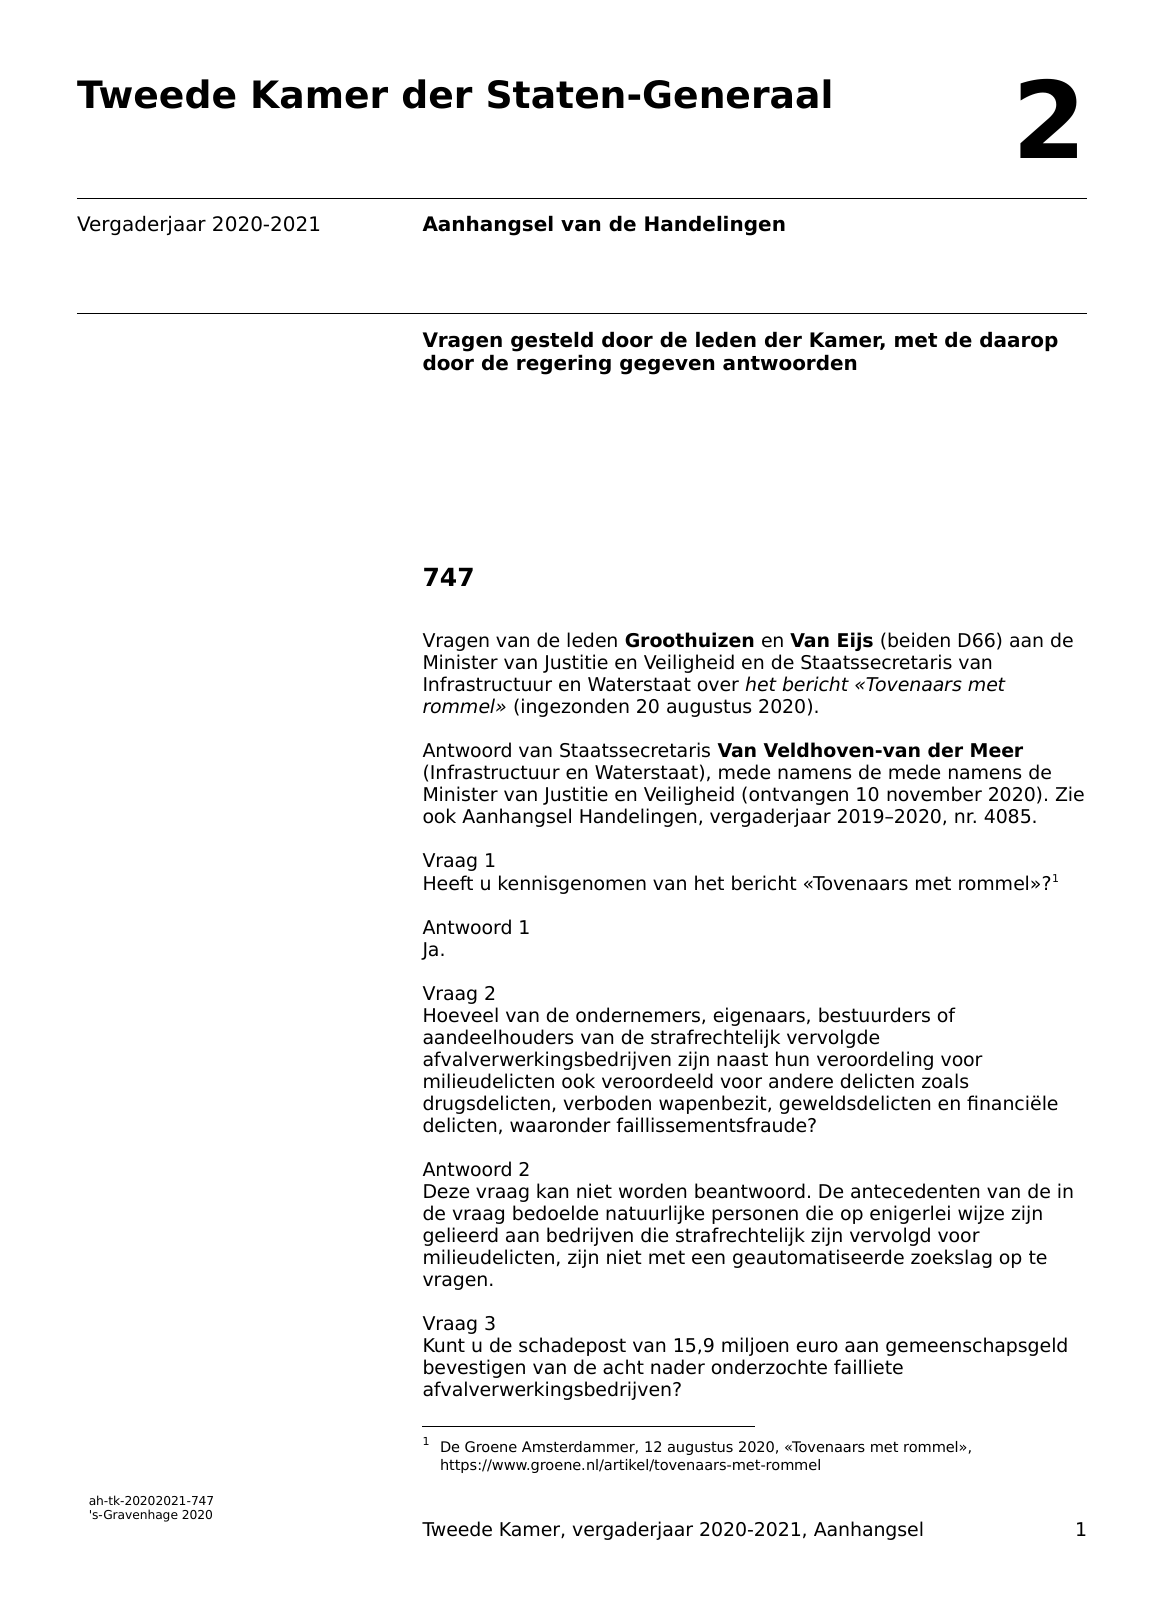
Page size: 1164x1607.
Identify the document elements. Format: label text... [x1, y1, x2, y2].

table_cell Vergaderjaar 2020-2021 [77, 199, 422, 313]
table_cell Aanhangsel van de Handelingen [422, 199, 1087, 313]
text Kunt u de schadepost van 15,9 miljoen euro aan gemeenschapsgeld bevestigen van de acht nader onderzochte failliete afvalverwerkingsbedrijven? [422, 1335, 1087, 1401]
text Vraag 3 [422, 1313, 1087, 1335]
table_header 2 [886, 59, 1087, 198]
text Hoeveel van de ondernemers, eigenaars, bestuurders of aandeelhouders van de strafrechtelijk vervolgde afvalverwerkingsbedrijven zijn naast hun veroordeling voor milieudelicten ook veroordeeld voor andere delicten zoals drugsdelicten, verboden wapenbezit, geweldsdelicten en financiële delicten, waaronder faillissementsfraude? [422, 1005, 1087, 1137]
text Vragen van de leden Groothuizen en Van Eijs (beiden D66) aan de Minister van Justitie en Veiligheid en de Staatssecretaris van Infrastructuur en Waterstaat over het bericht «Tovenaars met rommel» (ingezonden 20 augustus 2020). [422, 630, 1087, 718]
text De Groene Amsterdammer, 12 augustus 2020, «Tovenaars met rommel», https://www.groene.nl/artikel/tovenaars-met-rommel [422, 1435, 1087, 1474]
text Heeft u kennisgenomen van het bericht «Tovenaars met rommel»? [422, 872, 1087, 894]
table_cell [77, 314, 422, 375]
text Antwoord 2 [422, 1159, 1087, 1181]
table_cell Vragen gesteld door de leden der Kamer, met de daarop door de regering gegeven antwoorden [422, 314, 1087, 375]
text Antwoord 1 [422, 917, 1087, 938]
text Vraag 2 [422, 983, 1087, 1005]
text Vraag 1 [422, 850, 1087, 872]
table_header Tweede Kamer der Staten-Generaal [77, 59, 886, 198]
text 747 [422, 563, 1087, 592]
text ah-tk-20202021-747 [88, 1494, 323, 1508]
text Antwoord van Staatssecretaris Van Veldhoven-van der Meer (Infrastructuur en Waterstaat), mede namens de mede namens de Minister van Justitie en Veiligheid (ontvangen 10 november 2020). Zie ook Aanhangsel Handelingen, vergaderjaar 2019–2020, nr. 4085. [422, 740, 1087, 828]
text Deze vraag kan niet worden beantwoord. De antecedenten van de in de vraag bedoelde natuurlijke personen die op enigerlei wijze zijn gelieerd aan bedrijven die strafrechtelijk zijn vervolgd voor milieudelicten, zijn niet met een geautomatiseerde zoekslag op te vragen. [422, 1181, 1087, 1291]
text 's-Gravenhage 2020 [88, 1508, 323, 1522]
text Ja. [422, 938, 1087, 961]
